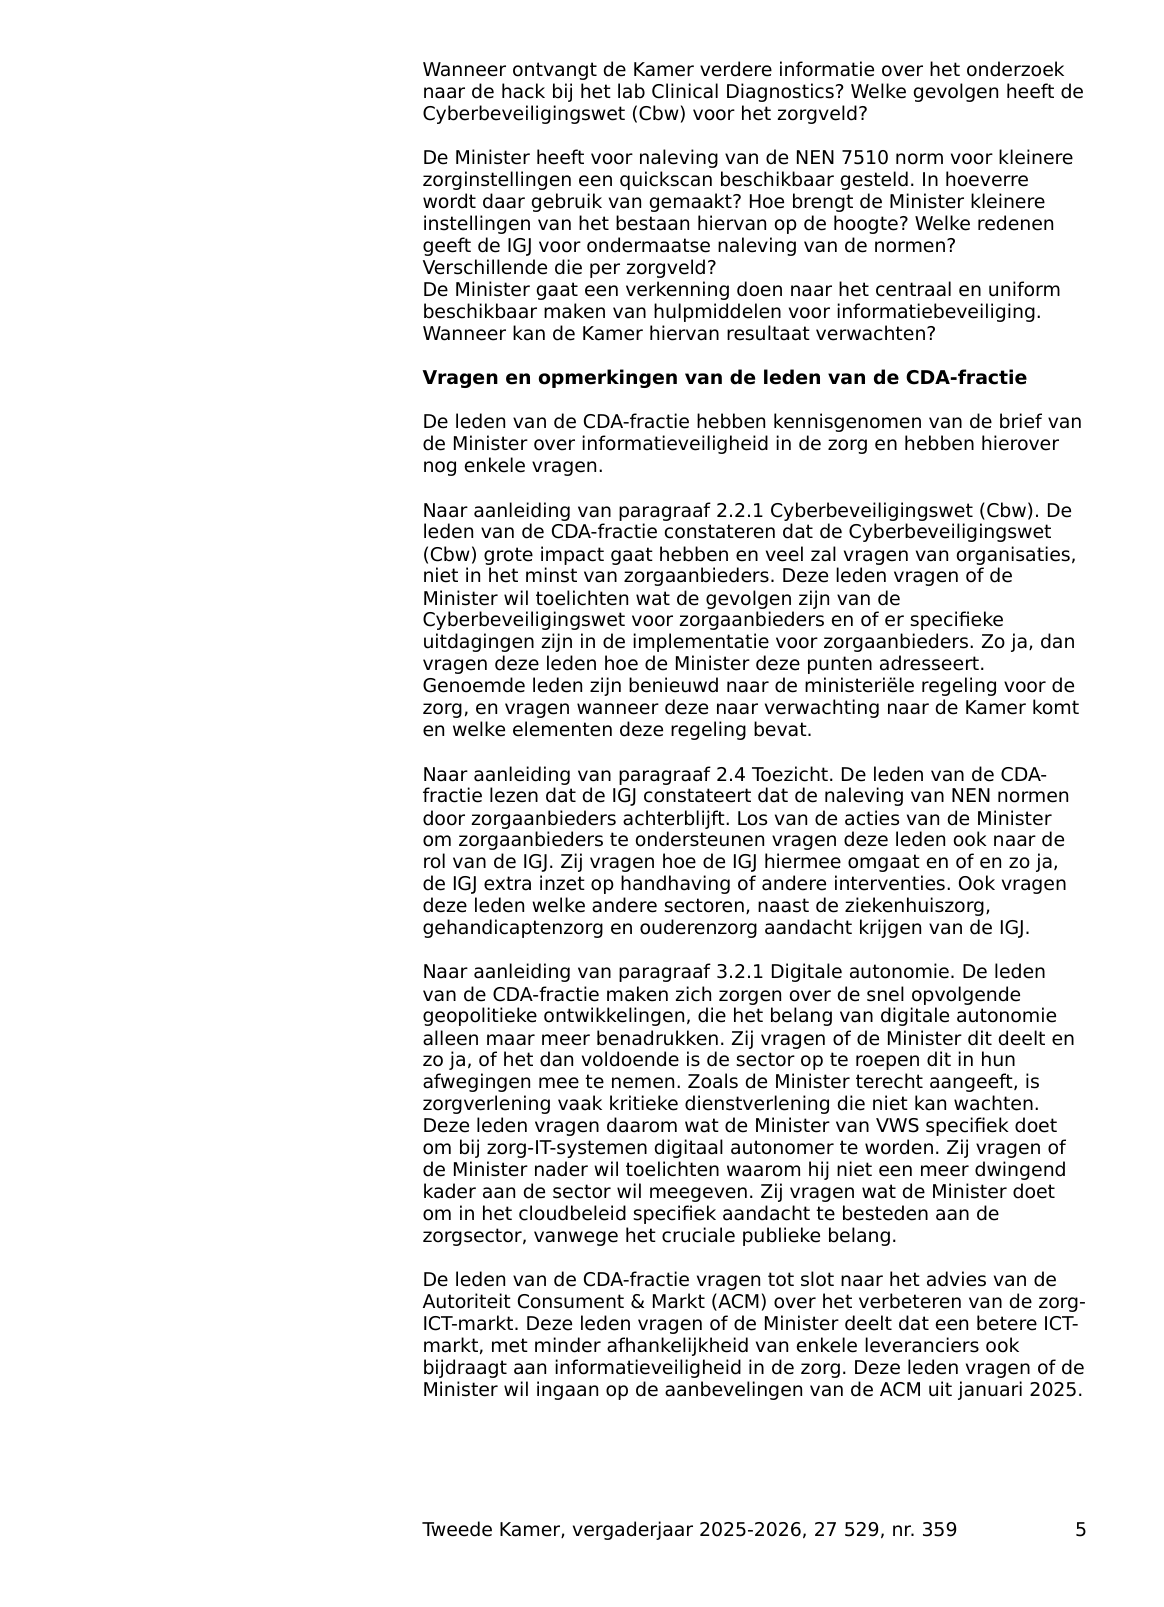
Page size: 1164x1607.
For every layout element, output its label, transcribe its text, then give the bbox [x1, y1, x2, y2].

text De leden van de CDA-fractie vragen tot slot naar het advies van de Autoriteit Consument & Markt (ACM) over het verbeteren van de zorg-ICT-markt. Deze leden vragen of de Minister deelt dat een betere ICT-markt, met minder afhankelijkheid van enkele leveranciers ook bijdraagt aan informatieveiligheid in de zorg. Deze leden vragen of de Minister wil ingaan op de aanbevelingen van de ACM uit januari 2025. [422, 1269, 1087, 1401]
text Naar aanleiding van paragraaf 2.2.1 Cyberbeveiligingswet (Cbw). De leden van de CDA-fractie constateren dat de Cyberbeveiligingswet (Cbw) grote impact gaat hebben en veel zal vragen van organisaties, niet in het minst van zorgaanbieders. Deze leden vragen of de Minister wil toelichten wat de gevolgen zijn van de Cyberbeveiligingswet voor zorgaanbieders en of er specifieke uitdagingen zijn in de implementatie voor zorgaanbieders. Zo ja, dan vragen deze leden hoe de Minister deze punten adresseert. Genoemde leden zijn benieuwd naar de ministeriële regeling voor de zorg, en vragen wanneer deze naar verwachting naar de Kamer komt en welke elementen deze regeling bevat. [422, 499, 1087, 741]
text Naar aanleiding van paragraaf 2.4 Toezicht. De leden van de CDA-fractie lezen dat de IGJ constateert dat de naleving van NEN normen door zorgaanbieders achterblijft. Los van de acties van de Minister om zorgaanbieders te ondersteunen vragen deze leden ook naar de rol van de IGJ. Zij vragen hoe de IGJ hiermee omgaat en of en zo ja, de IGJ extra inzet op handhaving of andere interventies. Ook vragen deze leden welke andere sectoren, naast de ziekenhuiszorg, gehandicaptenzorg en ouderenzorg aandacht krijgen van de IGJ. [422, 763, 1087, 939]
text De Minister gaat een verkenning doen naar het centraal en uniform beschikbaar maken van hulpmiddelen voor informatiebeveiliging. Wanneer kan de Kamer hiervan resultaat verwachten? [422, 279, 1087, 345]
text Naar aanleiding van paragraaf 3.2.1 Digitale autonomie. De leden van de CDA-fractie maken zich zorgen over de snel opvolgende geopolitieke ontwikkelingen, die het belang van digitale autonomie alleen maar meer benadrukken. Zij vragen of de Minister dit deelt en zo ja, of het dan voldoende is de sector op te roepen dit in hun afwegingen mee te nemen. Zoals de Minister terecht aangeeft, is zorgverlening vaak kritieke dienstverlening die niet kan wachten. Deze leden vragen daarom wat de Minister van VWS specifiek doet om bij zorg-IT-systemen digitaal autonomer te worden. Zij vragen of de Minister nader wil toelichten waarom hij niet een meer dwingend kader aan de sector wil meegeven. Zij vragen wat de Minister doet om in het cloudbeleid specifiek aandacht te besteden aan de zorgsector, vanwege het cruciale publieke belang. [422, 961, 1087, 1247]
text De Minister heeft voor naleving van de NEN 7510 norm voor kleinere zorginstellingen een quickscan beschikbaar gesteld. In hoeverre wordt daar gebruik van gemaakt? Hoe brengt de Minister kleinere instellingen van het bestaan hiervan op de hoogte? Welke redenen geeft de IGJ voor ondermaatse naleving van de normen? Verschillende die per zorgveld? [422, 147, 1087, 279]
text De leden van de CDA-fractie hebben kennisgenomen van de brief van de Minister over informatieveiligheid in de zorg en hebben hierover nog enkele vragen. [422, 411, 1087, 477]
text Wanneer ontvangt de Kamer verdere informatie over het onderzoek naar de hack bij het lab Clinical Diagnostics? Welke gevolgen heeft de Cyberbeveiligingswet (Cbw) voor het zorgveld? [422, 59, 1087, 125]
subtitle Vragen en opmerkingen van de leden van de CDA-fractie [422, 367, 1087, 389]
